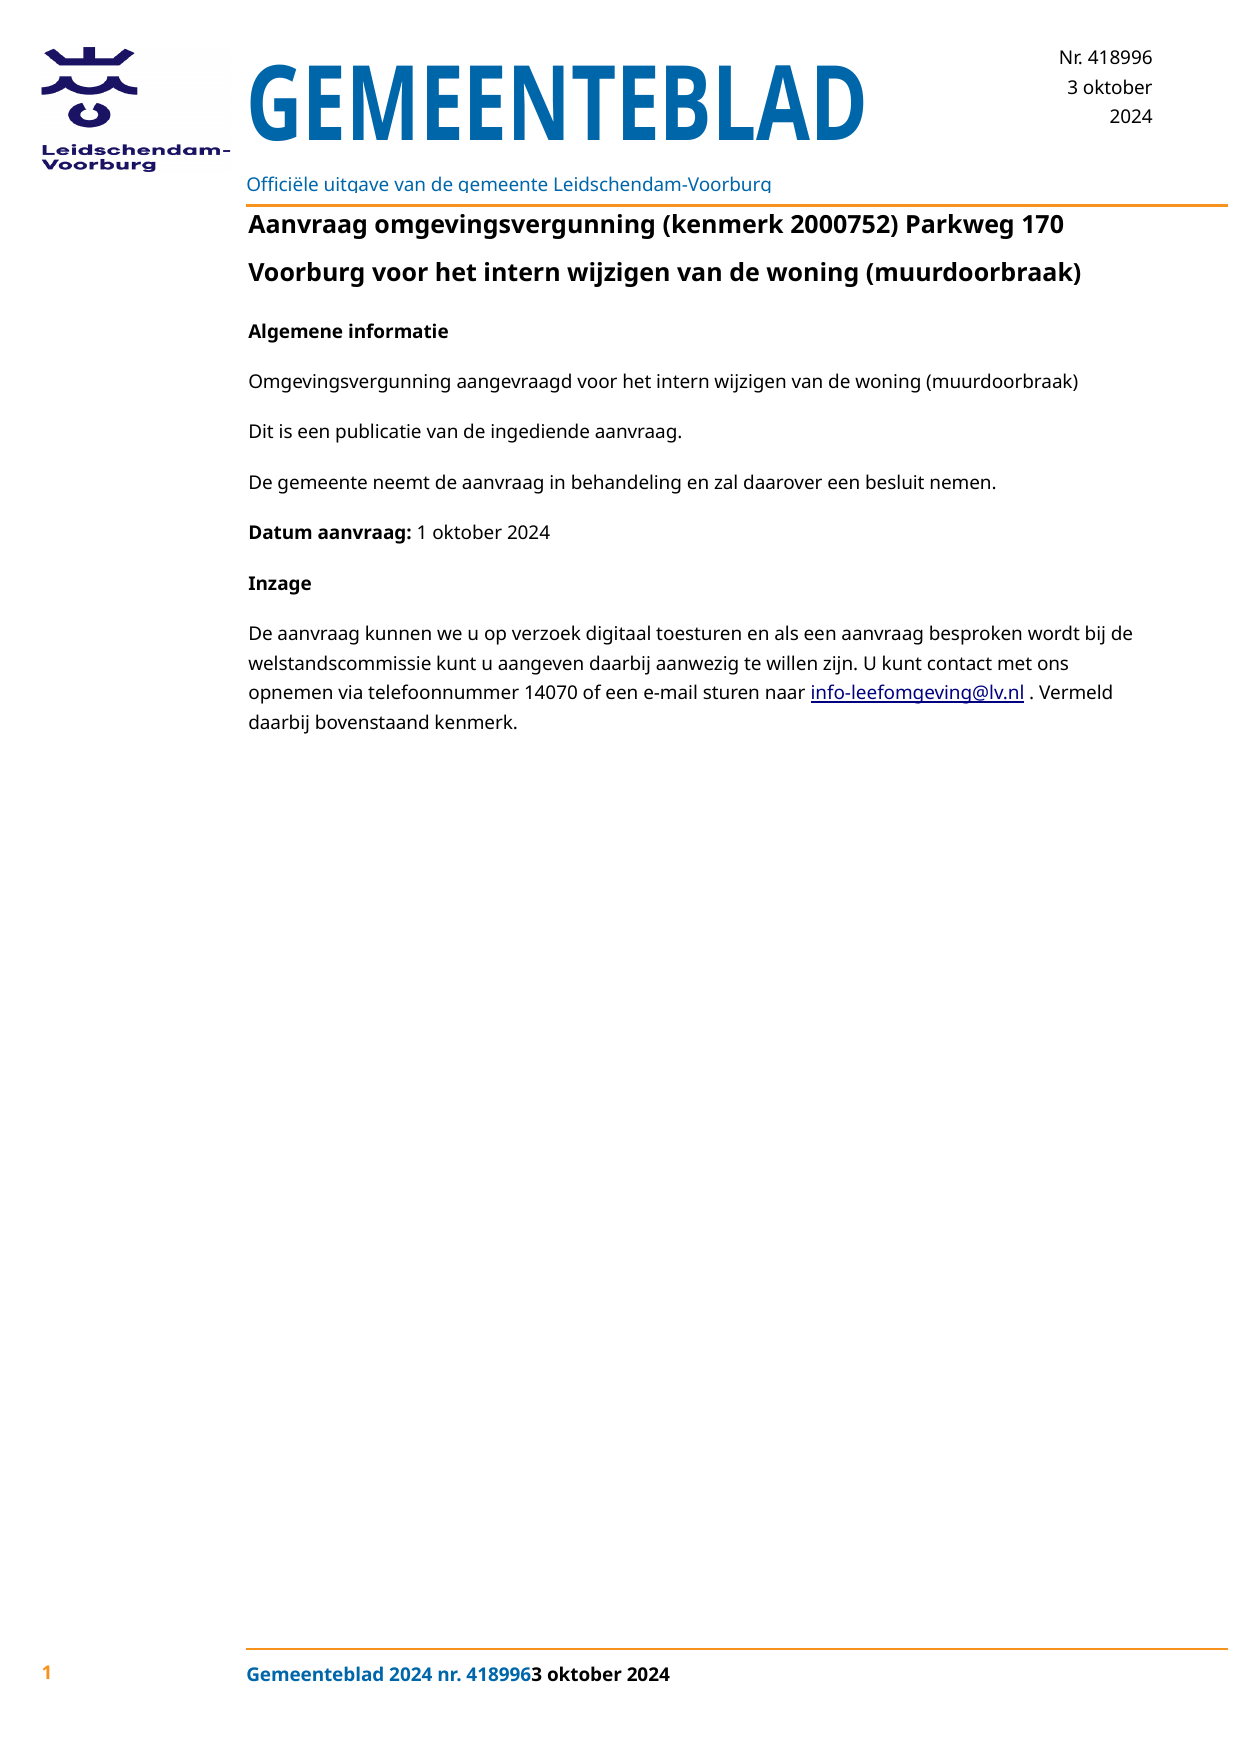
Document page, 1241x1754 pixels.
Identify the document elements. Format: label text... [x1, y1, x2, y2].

text Inzage [248, 570, 1152, 596]
text Algemene informatie [248, 318, 1152, 344]
text De aanvraag kunnen we u op verzoek digitaal toesturen en als een aanvraag besproken wordt bij de welstandscommissie kunt u aangeven daarbij aanwezig te willen zijn. U kunt contact met ons opnemen via telefoonnummer 14070 of een e-mail sturen naar info-leefomgeving@lv.nl . Vermeld daarbij bovenstaand kenmerk. [248, 620, 1152, 735]
picture [41, 47, 231, 172]
text Datum aanvraag: 1 oktober 2024 [248, 519, 1152, 545]
text Omgevingsvergunning aangevraagd voor het intern wijzigen van de woning (muurdoorbraak) [248, 368, 1152, 394]
text De gemeente neemt de aanvraag in behandeling en zal daarover een besluit nemen. [248, 469, 1152, 495]
text Dit is een publicatie van de ingediende aanvraag. [248, 419, 1152, 444]
text Aanvraag omgevingsvergunning (kenmerk 2000752) Parkweg 170 Voorburg voor het intern wijzigen van de woning (muurdoorbraak) [248, 207, 1152, 288]
